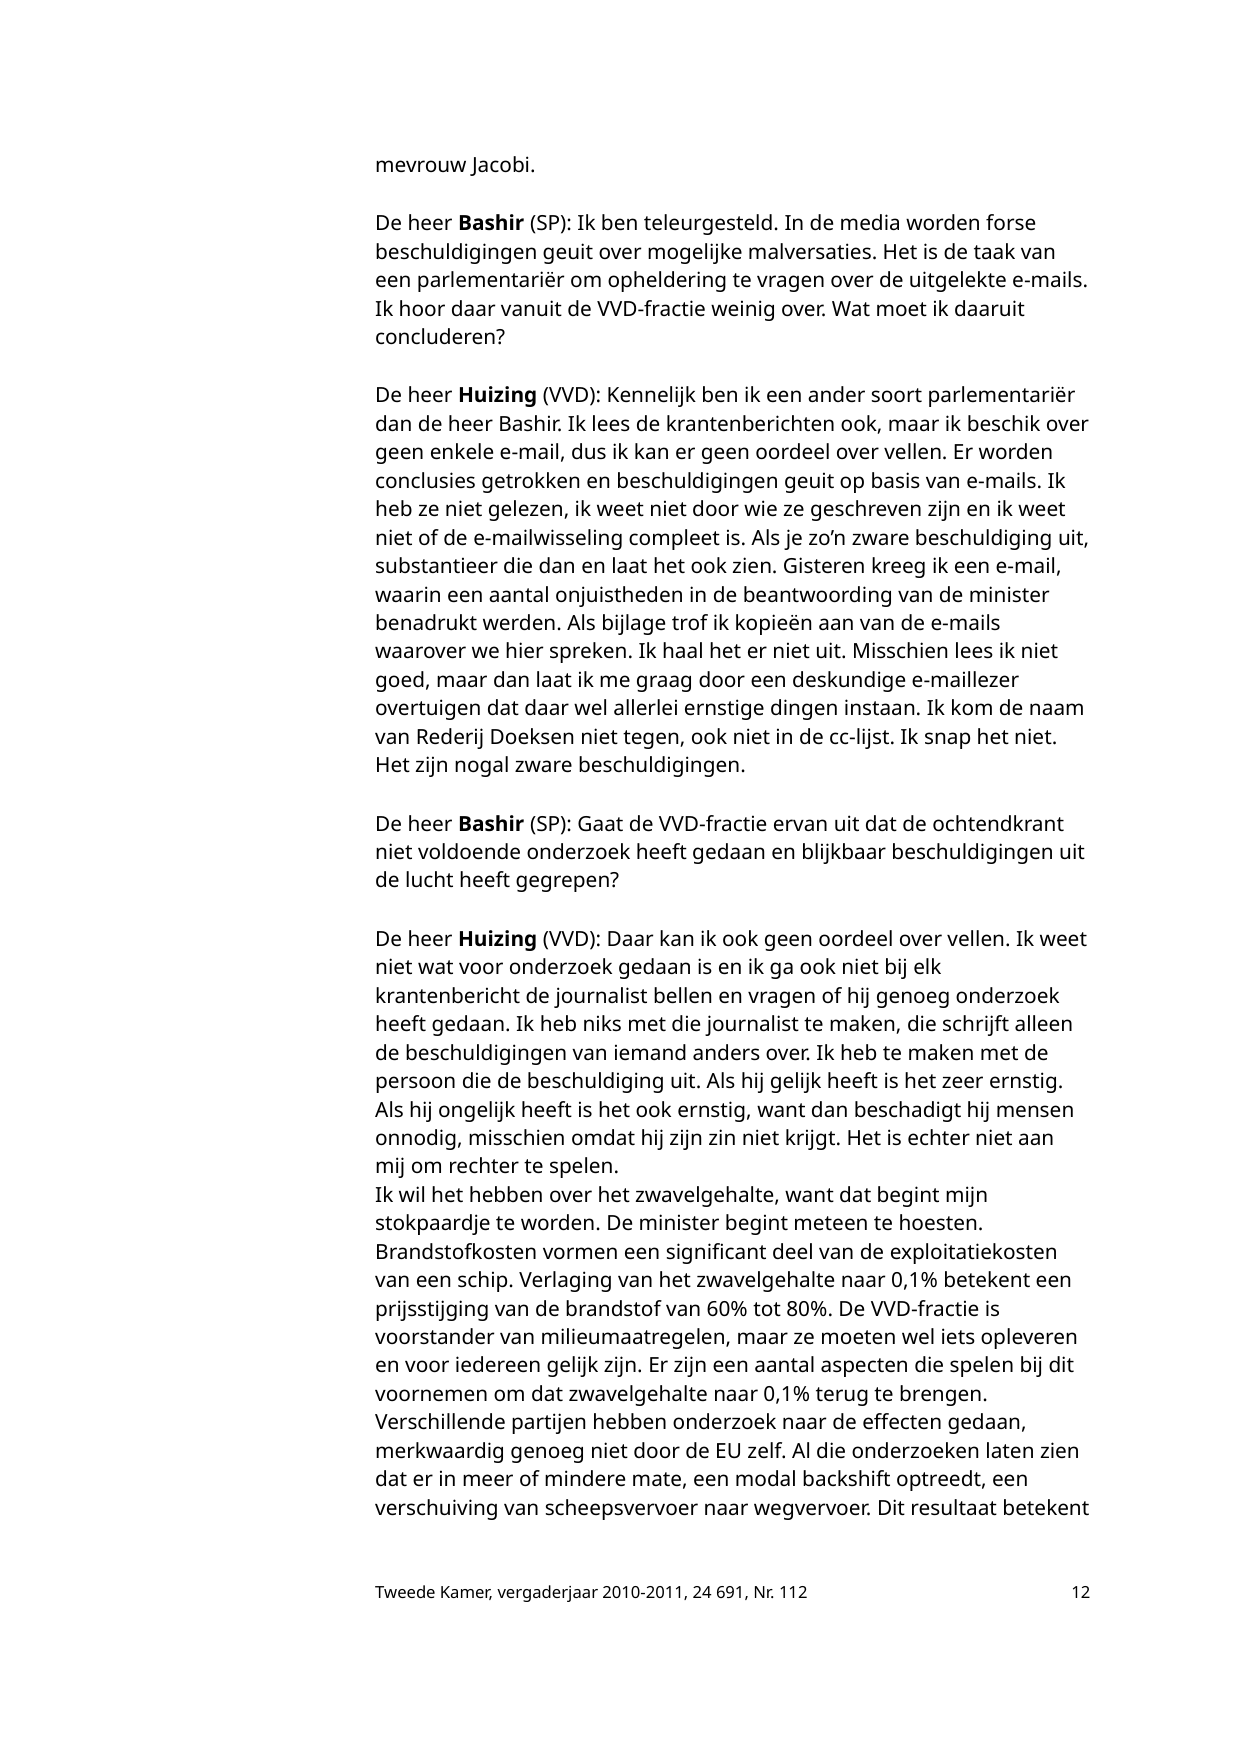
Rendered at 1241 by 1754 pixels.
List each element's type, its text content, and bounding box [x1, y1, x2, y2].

text De heer Bashir (SP): Ik ben teleurgesteld. In de media worden forse beschuldigingen geuit over mogelijke malversaties. Het is de taak van een parlementariër om opheldering te vragen over de uitgelekte e-mails. Ik hoor daar vanuit de VVD-fractie weinig over. Wat moet ik daaruit concluderen? [375, 208, 1090, 351]
text mevrouw Jacobi. [375, 150, 1090, 178]
text De heer Huizing (VVD): Daar kan ik ook geen oordeel over vellen. Ik weet niet wat voor onderzoek gedaan is en ik ga ook niet bij elk krantenbericht de journalist bellen en vragen of hij genoeg onderzoek heeft gedaan. Ik heb niks met die journalist te maken, die schrijft alleen de beschuldigingen van iemand anders over. Ik heb te maken met de persoon die de beschuldiging uit. Als hij gelijk heeft is het zeer ernstig. Als hij ongelijk heeft is het ook ernstig, want dan beschadigt hij mensen onnodig, misschien omdat hij zijn zin niet krijgt. Het is echter niet aan mij om rechter te spelen. [375, 924, 1090, 1180]
text Ik wil het hebben over het zwavelgehalte, want dat begint mijn stokpaardje te worden. De minister begint meteen te hoesten. Brandstofkosten vormen een significant deel van de exploitatiekosten van een schip. Verlaging van het zwavelgehalte naar 0,1% betekent een prijsstijging van de brandstof van 60% tot 80%. De VVD-fractie is voorstander van milieumaatregelen, maar ze moeten wel iets opleveren en voor iedereen gelijk zijn. Er zijn een aantal aspecten die spelen bij dit voornemen om dat zwavelgehalte naar 0,1% terug te brengen. Verschillende partijen hebben onderzoek naar de effecten gedaan, merkwaardig genoeg niet door de EU zelf. Al die onderzoeken laten zien dat er in meer of mindere mate, een modal backshift optreedt, een verschuiving van scheepsvervoer naar wegvervoer. Dit resultaat betekent [375, 1180, 1090, 1521]
text De heer Bashir (SP): Gaat de VVD-fractie ervan uit dat de ochtendkrant niet voldoende onderzoek heeft gedaan en blijkbaar beschuldigingen uit de lucht heeft gegrepen? [375, 809, 1090, 894]
text De heer Huizing (VVD): Kennelijk ben ik een ander soort parlementariër dan de heer Bashir. Ik lees de krantenberichten ook, maar ik beschik over geen enkele e-mail, dus ik kan er geen oordeel over vellen. Er worden conclusies getrokken en beschuldigingen geuit op basis van e-mails. Ik heb ze niet gelezen, ik weet niet door wie ze geschreven zijn en ik weet niet of de e-mailwisseling compleet is. Als je zo’n zware beschuldiging uit, substantieer die dan en laat het ook zien. Gisteren kreeg ik een e-mail, waarin een aantal onjuistheden in de beantwoording van de minister benadrukt werden. Als bijlage trof ik kopieën aan van de e-mails waarover we hier spreken. Ik haal het er niet uit. Misschien lees ik niet goed, maar dan laat ik me graag door een deskundige e-maillezer overtuigen dat daar wel allerlei ernstige dingen instaan. Ik kom de naam van Rederij Doeksen niet tegen, ook niet in de cc-lijst. Ik snap het niet. Het zijn nogal zware beschuldigingen. [375, 381, 1090, 779]
